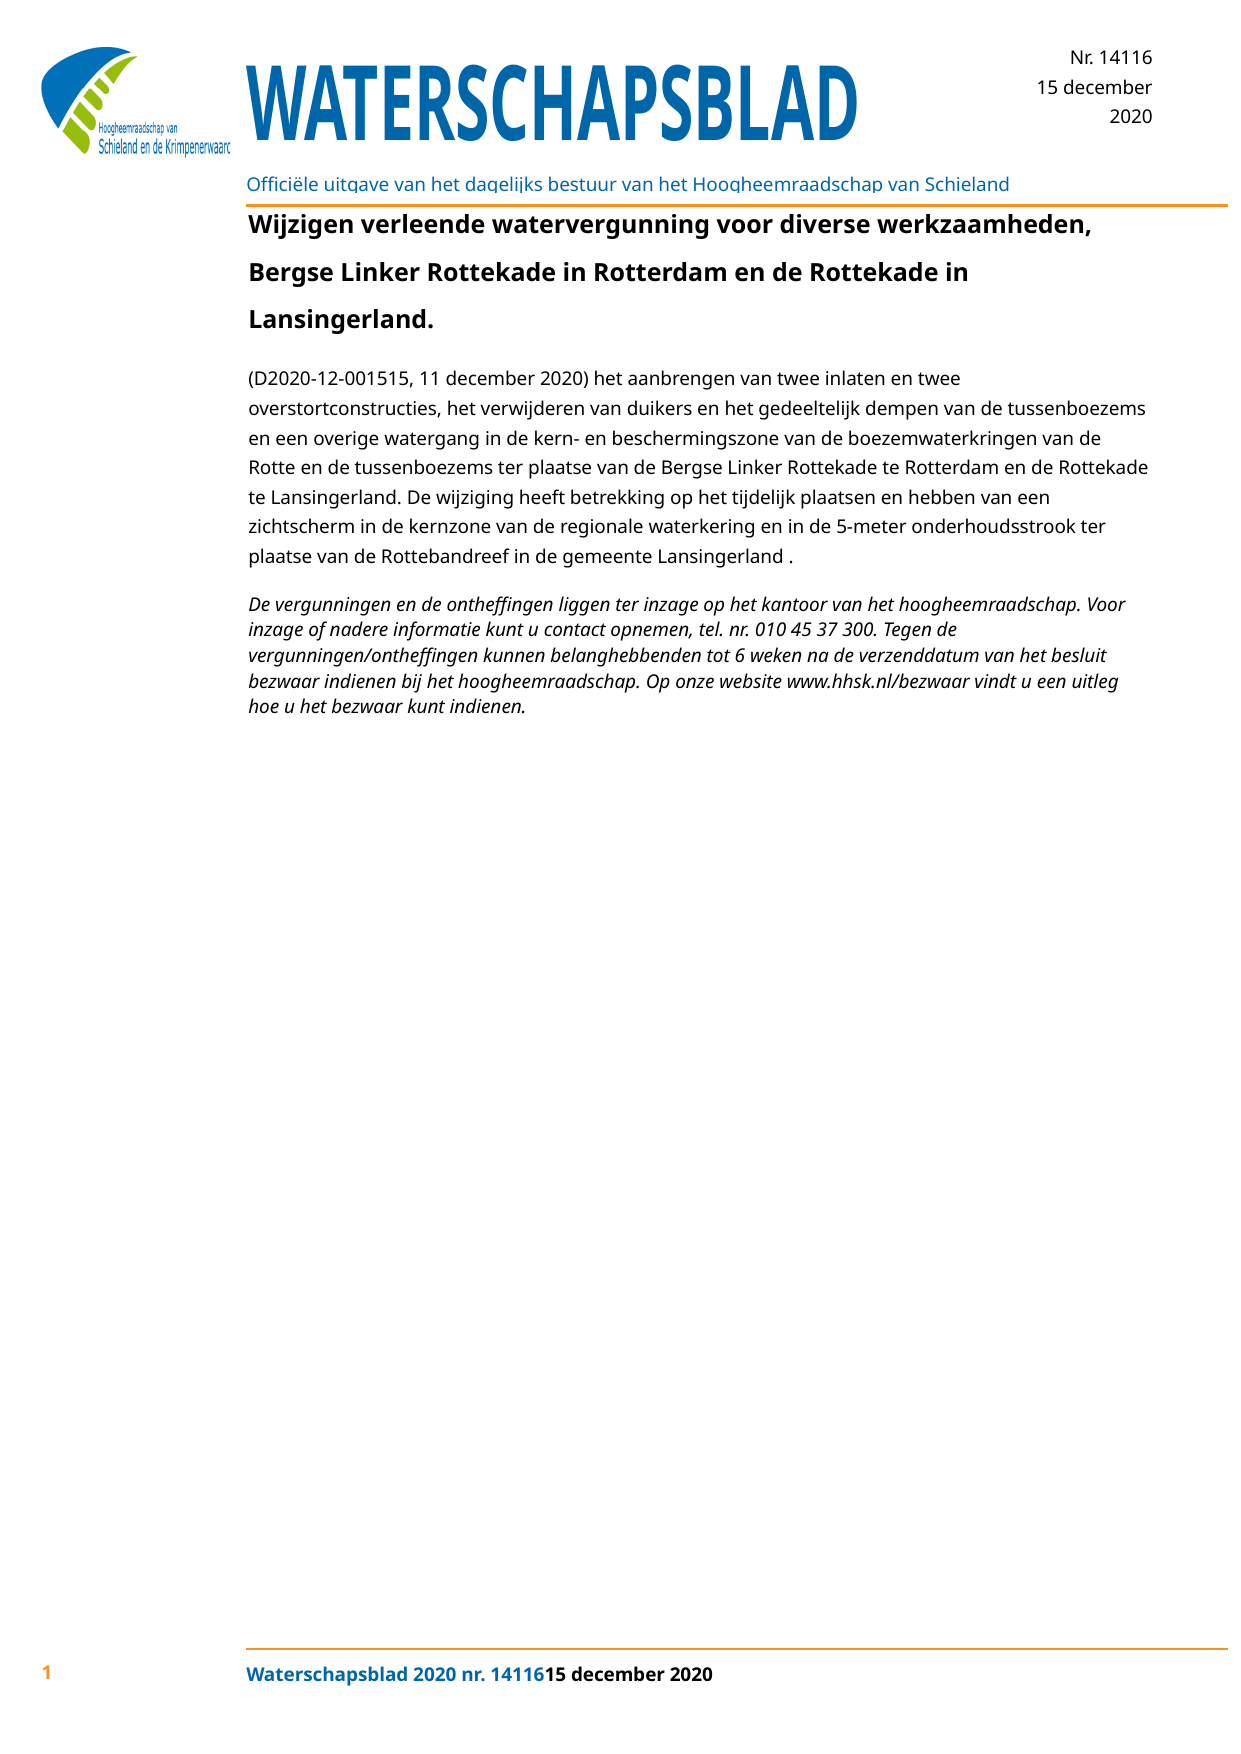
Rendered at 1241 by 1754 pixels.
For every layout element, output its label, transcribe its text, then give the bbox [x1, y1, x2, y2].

text (D2020-12-001515, 11 december 2020) het aanbrengen van twee inlaten en twee overstortconstructies, het verwijderen van duikers en het gedeeltelijk dempen van de tussenboezems en een overige watergang in de kern- en beschermingszone van de boezemwaterkringen van de Rotte en de tussenboezems ter plaatse van de Bergse Linker Rottekade te Rotterdam en de Rottekade te Lansingerland. De wijziging heeft betrekking op het tijdelijk plaatsen en hebben van een zichtscherm in de kernzone van de regionale waterkering en in de 5-meter onderhoudsstrook ter plaatse van de Rottebandreef in de gemeente Lansingerland . [248, 366, 1152, 569]
picture [41, 47, 231, 172]
text De vergunningen en de ontheffingen liggen ter inzage op het kantoor van het hoogheemraadschap. Voor inzage of nadere informatie kunt u contact opnemen, tel. nr. 010 45 37 300. Tegen de vergunningen/ontheffingen kunnen belanghebbenden tot 6 weken na de verzenddatum van het besluit bezwaar indienen bij het hoogheemraadschap. Op onze website www.hhsk.nl/bezwaar vindt u een uitleg hoe u het bezwaar kunt indienen. [248, 591, 1152, 719]
text Wijzigen verleende watervergunning voor diverse werkzaamheden, Bergse Linker Rottekade in Rotterdam en de Rottekade in Lansingerland. [248, 207, 1152, 336]
